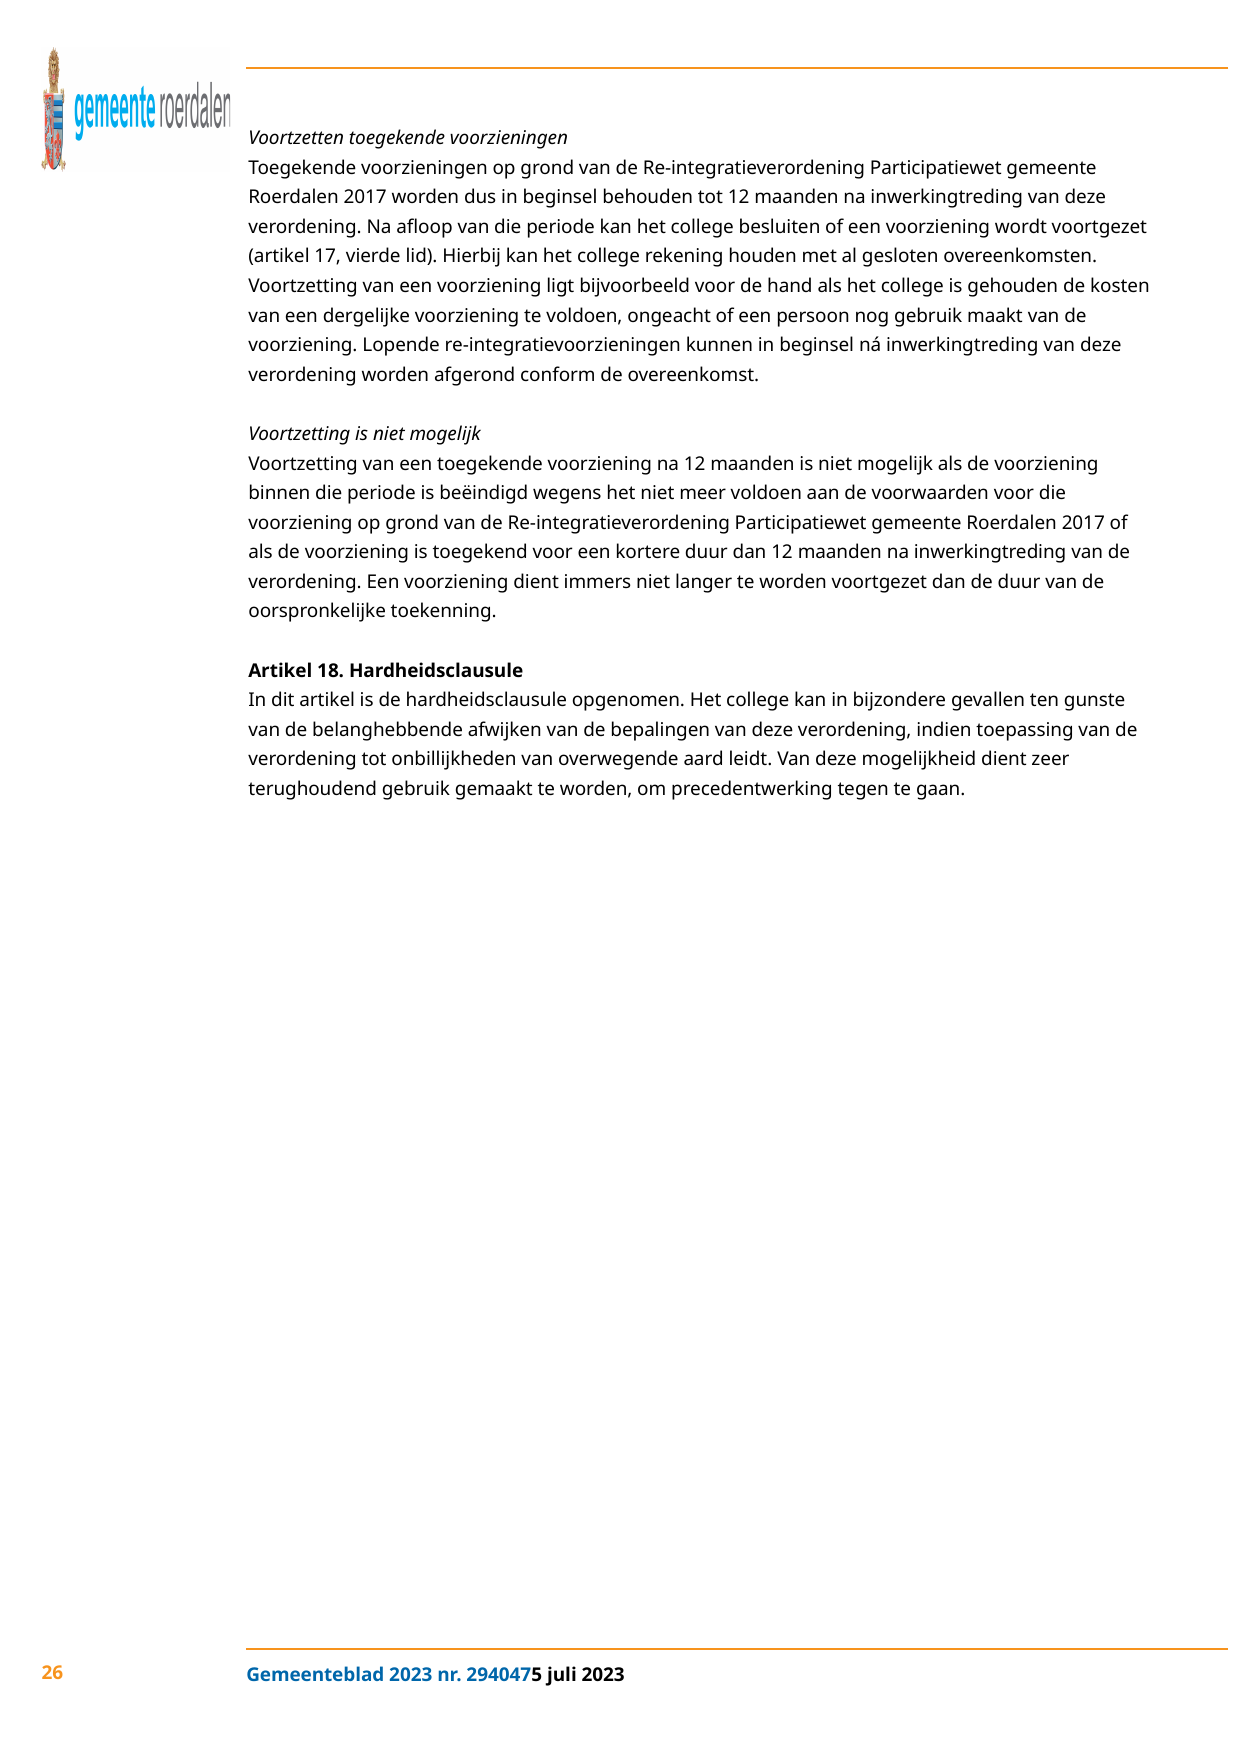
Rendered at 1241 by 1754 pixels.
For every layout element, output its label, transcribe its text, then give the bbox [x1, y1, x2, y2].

text Toegekende voorzieningen op grond van de Re-integratieverordening Participatiewet gemeente Roerdalen 2017 worden dus in beginsel behouden tot 12 maanden na inwerkingtreding van deze verordening. Na afloop van die periode kan het college besluiten of een voorziening wordt voortgezet (artikel 17, vierde lid). Hierbij kan het college rekening houden met al gesloten overeenkomsten. Voortzetting van een voorziening ligt bijvoorbeeld voor de hand als het college is gehouden de kosten van een dergelijke voorziening te voldoen, ongeacht of een persoon nog gebruik maakt van de voorziening. Lopende re-integratievoorzieningen kunnen in beginsel ná inwerkingtreding van deze verordening worden afgerond conform de overeenkomst. [248, 154, 1152, 387]
text Voortzetting is niet mogelijk [248, 420, 1152, 446]
text In dit artikel is de hardheidsclausule opgenomen. Het college kan in bijzondere gevallen ten gunste van de belanghebbende afwijken van de bepalingen van deze verordening, indien toepassing van de verordening tot onbillijkheden van overwegende aard leidt. Van deze mogelijkheid dient zeer terughoudend gebruik gemaakt te worden, om precedentwerking tegen te gaan. [248, 686, 1152, 801]
text Artikel 18. Hardheidsclausule [248, 657, 1152, 683]
picture [41, 47, 231, 172]
text Voortzetten toegekende voorzieningen [248, 124, 1152, 150]
text Voortzetting van een toegekende voorziening na 12 maanden is niet mogelijk als de voorziening binnen die periode is beëindigd wegens het niet meer voldoen aan de voorwaarden voor die voorziening op grond van de Re-integratieverordening Participatiewet gemeente Roerdalen 2017 of als de voorziening is toegekend voor een kortere duur dan 12 maanden na inwerkingtreding van de verordening. Een voorziening dient immers niet langer te worden voortgezet dan de duur van de oorspronkelijke toekenning. [248, 450, 1152, 623]
